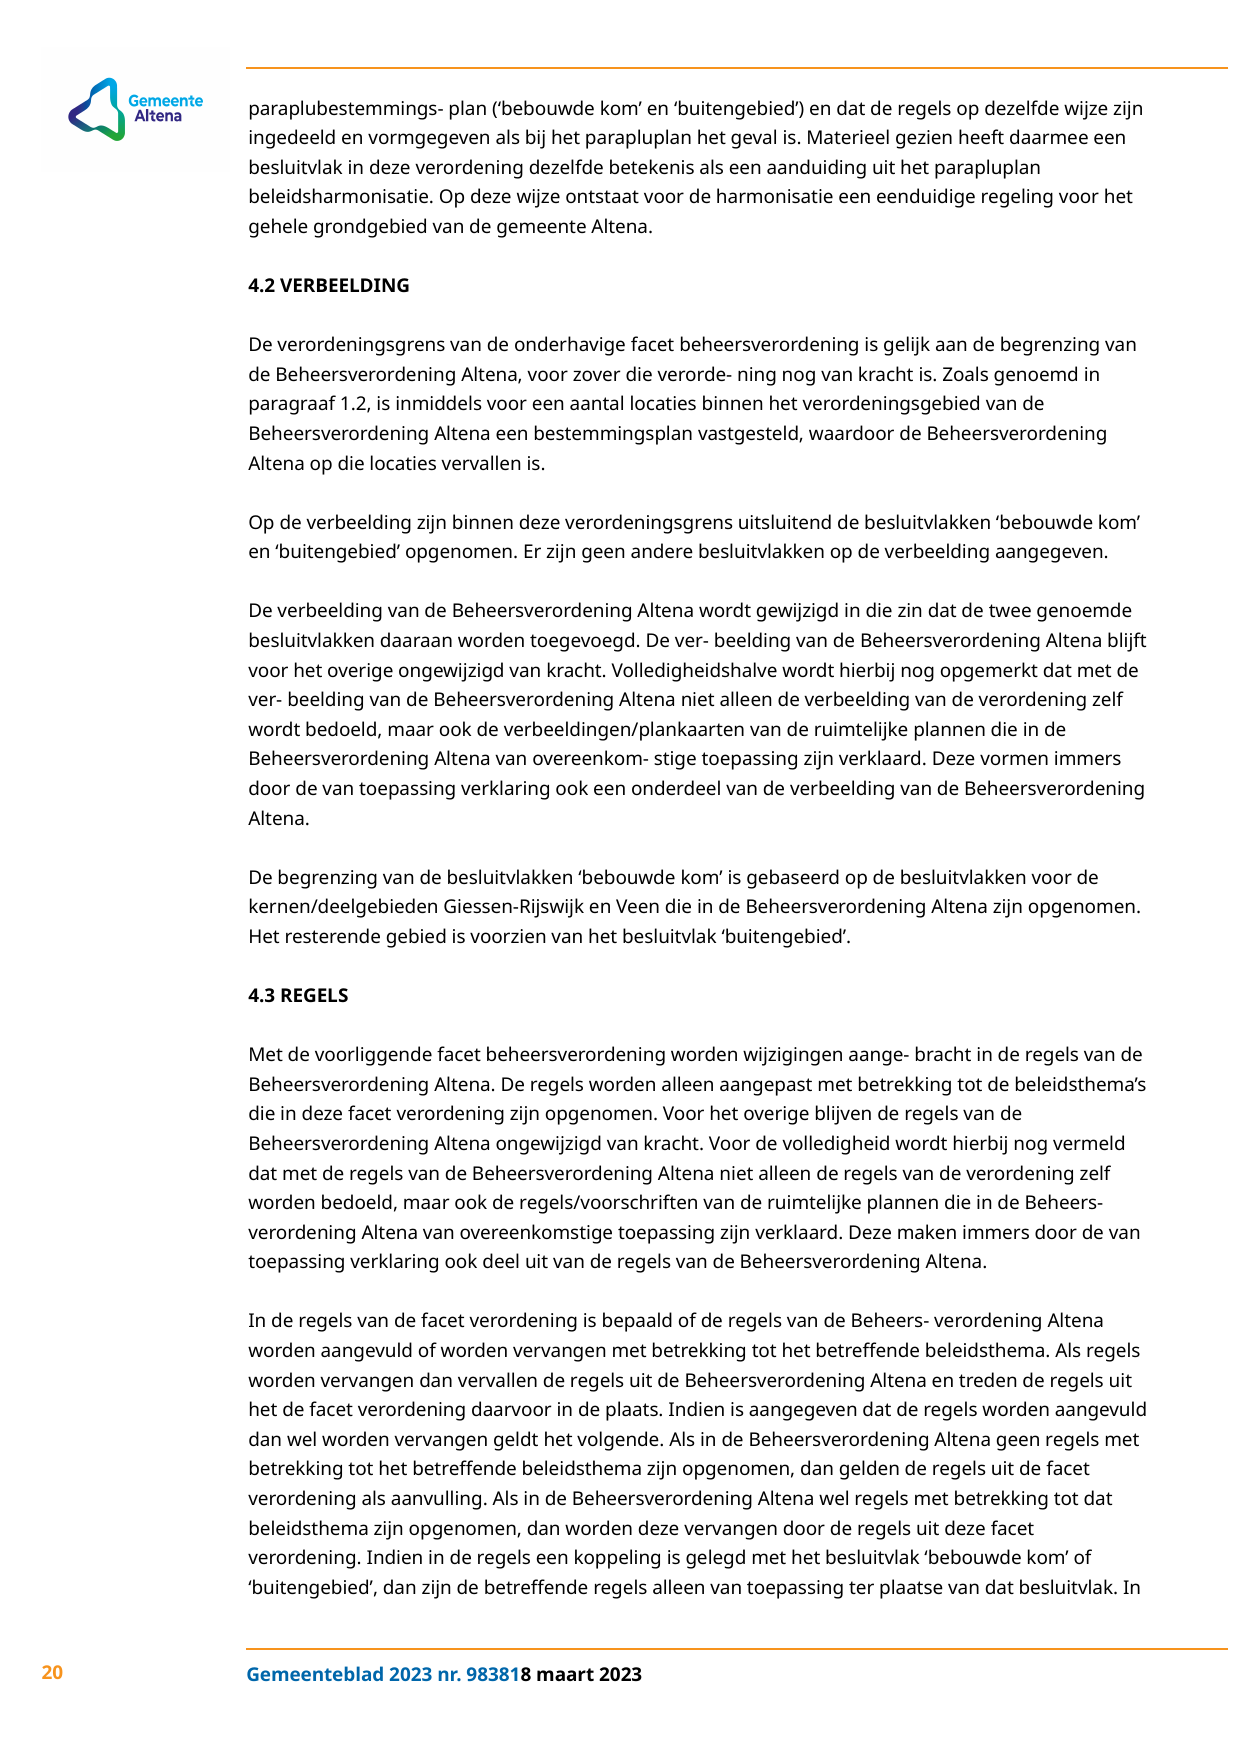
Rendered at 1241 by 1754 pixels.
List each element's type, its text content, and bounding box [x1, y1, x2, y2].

picture [41, 47, 231, 172]
text In de regels van de facet verordening is bepaald of de regels van de Beheers- verordening Altena worden aangevuld of worden vervangen met betrekking tot het betreffende beleidsthema. Als regels worden vervangen dan vervallen de regels uit de Beheersverordening Altena en treden de regels uit het de facet verordening daarvoor in de plaats. Indien is aangegeven dat de regels worden aangevuld dan wel worden vervangen geldt het volgende. Als in de Beheersverordening Altena geen regels met betrekking tot het betreffende beleidsthema zijn opgenomen, dan gelden de regels uit de facet verordening als aanvulling. Als in de Beheersverordening Altena wel regels met betrekking tot dat beleidsthema zijn opgenomen, dan worden deze vervangen door de regels uit deze facet verordening. Indien in de regels een koppeling is gelegd met het besluitvlak ‘bebouwde kom’ of ‘buitengebied’, dan zijn de betreffende regels alleen van toepassing ter plaatse van dat besluitvlak. In [248, 1308, 1152, 1600]
text De verordeningsgrens van de onderhavige facet beheersverordening is gelijk aan de begrenzing van de Beheersverordening Altena, voor zover die verorde- ning nog van kracht is. Zoals genoemd in paragraaf 1.2, is inmiddels voor een aantal locaties binnen het verordeningsgebied van de Beheersverordening Altena een bestemmingsplan vastgesteld, waardoor de Beheersverordening Altena op die locaties vervallen is. [248, 331, 1152, 476]
text 4.2 VERBEELDING [248, 272, 1152, 298]
text De begrenzing van de besluitvlakken ‘bebouwde kom’ is gebaseerd op de besluitvlakken voor de kernen/deelgebieden Giessen-Rijswijk en Veen die in de Beheersverordening Altena zijn opgenomen. Het resterende gebied is voorzien van het besluitvlak ‘buitengebied’. [248, 864, 1152, 949]
text Met de voorliggende facet beheersverordening worden wijzigingen aange- bracht in de regels van de Beheersverordening Altena. De regels worden alleen aangepast met betrekking tot de beleidsthema’s die in deze facet verordening zijn opgenomen. Voor het overige blijven de regels van de Beheersverordening Altena ongewijzigd van kracht. Voor de volledigheid wordt hierbij nog vermeld dat met de regels van de Beheersverordening Altena niet alleen de regels van de verordening zelf worden bedoeld, maar ook de regels/voorschriften van de ruimtelijke plannen die in de Beheers- verordening Altena van overeenkomstige toepassing zijn verklaard. Deze maken immers door de van toepassing verklaring ook deel uit van de regels van de Beheersverordening Altena. [248, 1041, 1152, 1274]
text Op de verbeelding zijn binnen deze verordeningsgrens uitsluitend de besluitvlakken ‘bebouwde kom’ en ‘buitengebied’ opgenomen. Er zijn geen andere besluitvlakken op de verbeelding aangegeven. [248, 509, 1152, 564]
text paraplubestemmings- plan (‘bebouwde kom’ en ‘buitengebied’) en dat de regels op dezelfde wijze zijn ingedeeld en vormgegeven als bij het parapluplan het geval is. Materieel gezien heeft daarmee een besluitvlak in deze verordening dezelfde betekenis als een aanduiding uit het parapluplan beleidsharmonisatie. Op deze wijze ontstaat voor de harmonisatie een eenduidige regeling voor het gehele grondgebied van de gemeente Altena. [248, 95, 1152, 239]
text 4.3 REGELS [248, 982, 1152, 1008]
text De verbeelding van de Beheersverordening Altena wordt gewijzigd in die zin dat de twee genoemde besluitvlakken daaraan worden toegevoegd. De ver- beelding van de Beheersverordening Altena blijft voor het overige ongewijzigd van kracht. Volledigheidshalve wordt hierbij nog opgemerkt dat met de ver- beelding van de Beheersverordening Altena niet alleen de verbeelding van de verordening zelf wordt bedoeld, maar ook de verbeeldingen/plankaarten van de ruimtelijke plannen die in de Beheersverordening Altena van overeenkom- stige toepassing zijn verklaard. Deze vormen immers door de van toepassing verklaring ook een onderdeel van de verbeelding van de Beheersverordening Altena. [248, 598, 1152, 831]
